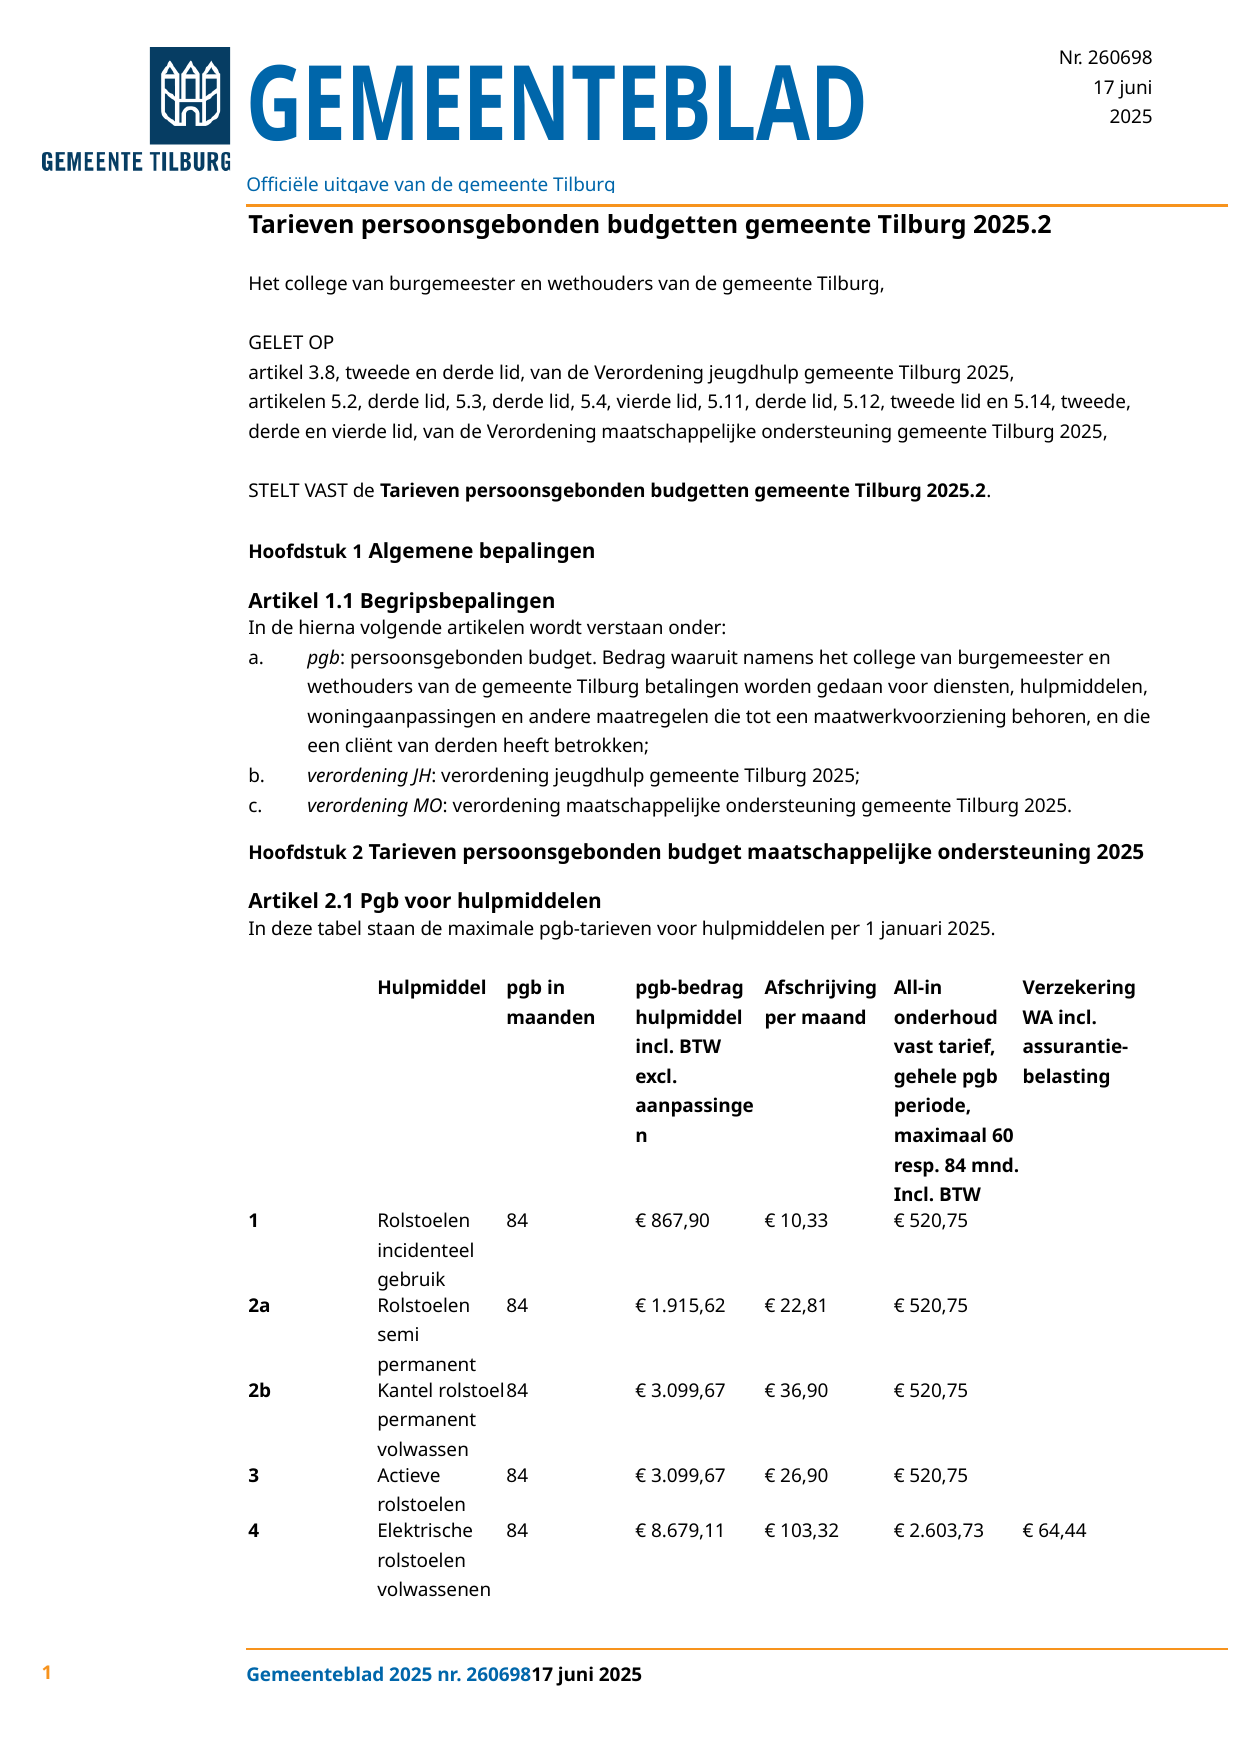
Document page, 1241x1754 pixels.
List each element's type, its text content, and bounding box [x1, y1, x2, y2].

table_cell [1023, 1462, 1152, 1517]
table_cell 84 [506, 1292, 635, 1377]
table_cell 4 [248, 1517, 377, 1602]
table_cell € 22,81 [764, 1292, 893, 1377]
table_header Afschrijving per maand [764, 974, 893, 1207]
table_cell € 10,33 [764, 1207, 893, 1292]
text In deze tabel staan de maximale pgb-tarieven voor hulpmiddelen per 1 januari 2025. [248, 915, 1152, 941]
text Het college van burgemeester en wethouders van de gemeente Tilburg, [248, 270, 1152, 296]
text Hoofdstuk 2 Tarieven persoonsgebonden budget maatschappelijke ondersteuning 2025 [248, 837, 1152, 866]
table_cell € 520,75 [894, 1292, 1022, 1377]
table_cell [1023, 1207, 1152, 1292]
table_cell € 1.915,62 [635, 1292, 764, 1377]
table_cell 84 [506, 1517, 635, 1602]
table_cell € 64,44 [1023, 1517, 1152, 1602]
table_cell € 8.679,11 [635, 1517, 764, 1602]
table_cell € 520,75 [894, 1462, 1022, 1517]
table_cell 2a [248, 1292, 377, 1377]
table_cell Actieve rolstoelen [377, 1462, 506, 1517]
table_cell [1023, 1377, 1152, 1462]
text GELET OP [248, 329, 1152, 355]
table_cell 1 [248, 1207, 377, 1292]
table_cell Kantel rolstoel permanent volwassen [377, 1377, 506, 1462]
list verordening JH: verordening jeugdhulp gemeente Tilburg 2025; [248, 762, 1152, 788]
table_cell € 103,32 [764, 1517, 893, 1602]
list verordening MO: verordening maatschappelijke ondersteuning gemeente Tilburg 2025. [248, 792, 1152, 817]
table_header pgb in maanden [506, 974, 635, 1207]
table_cell 84 [506, 1377, 635, 1462]
text Artikel 2.1 Pgb voor hulpmiddelen [248, 887, 1152, 915]
text artikelen 5.2, derde lid, 5.3, derde lid, 5.4, vierde lid, 5.11, derde lid, 5.12, tweede lid en 5.14, tweede, derde en vierde lid, van de Verordening maatschappelijke ondersteuning gemeente Tilburg 2025, [248, 389, 1152, 444]
list pgb: persoonsgebonden budget. Bedrag waaruit namens het college van burgemeester en wethouders van de gemeente Tilburg betalingen worden gedaan voor diensten, hulpmiddelen, woningaanpassingen en andere maatregelen die tot een maatwerkvoorziening behoren, en die een cliënt van derden heeft betrokken; [248, 644, 1152, 758]
picture [41, 47, 231, 172]
text Hoofdstuk 1 Algemene bepalingen [248, 537, 1152, 565]
table_header pgb-bedrag hulpmiddel incl. BTW excl. aanpassingen [635, 974, 764, 1207]
table_header Verzekering WA incl. assurantie-belasting [1023, 974, 1152, 1207]
table_cell € 520,75 [894, 1377, 1022, 1462]
text artikel 3.8, tweede en derde lid, van de Verordening jeugdhulp gemeente Tilburg 2025, [248, 359, 1152, 385]
table_cell € 36,90 [764, 1377, 893, 1462]
table_cell Rolstoelen semi permanent [377, 1292, 506, 1377]
text Artikel 1.1 Begripsbepalingen [248, 586, 1152, 614]
table_cell 2b [248, 1377, 377, 1462]
table_header All-in onderhoud vast tarief, gehele pgb periode, maximaal 60 resp. 84 mnd. Incl. BTW [894, 974, 1022, 1207]
table_cell [1023, 1292, 1152, 1377]
text STELT VAST de Tarieven persoonsgebonden budgetten gemeente Tilburg 2025.2. [248, 477, 1152, 503]
table_cell € 520,75 [894, 1207, 1022, 1292]
table_header [248, 974, 377, 1207]
table_cell 84 [506, 1462, 635, 1517]
table_cell 84 [506, 1207, 635, 1292]
table_cell Elektrische rolstoelen volwassenen [377, 1517, 506, 1602]
text In de hierna volgende artikelen wordt verstaan onder: [248, 614, 1152, 640]
table_header Hulpmiddel [377, 974, 506, 1207]
table_cell € 2.603,73 [894, 1517, 1022, 1602]
table_cell € 26,90 [764, 1462, 893, 1517]
text Tarieven persoonsgebonden budgetten gemeente Tilburg 2025.2 [248, 207, 1152, 241]
table_cell 3 [248, 1462, 377, 1517]
table_cell € 3.099,67 [635, 1462, 764, 1517]
table_cell € 3.099,67 [635, 1377, 764, 1462]
table_cell € 867,90 [635, 1207, 764, 1292]
table_cell Rolstoelen incidenteel gebruik [377, 1207, 506, 1292]
